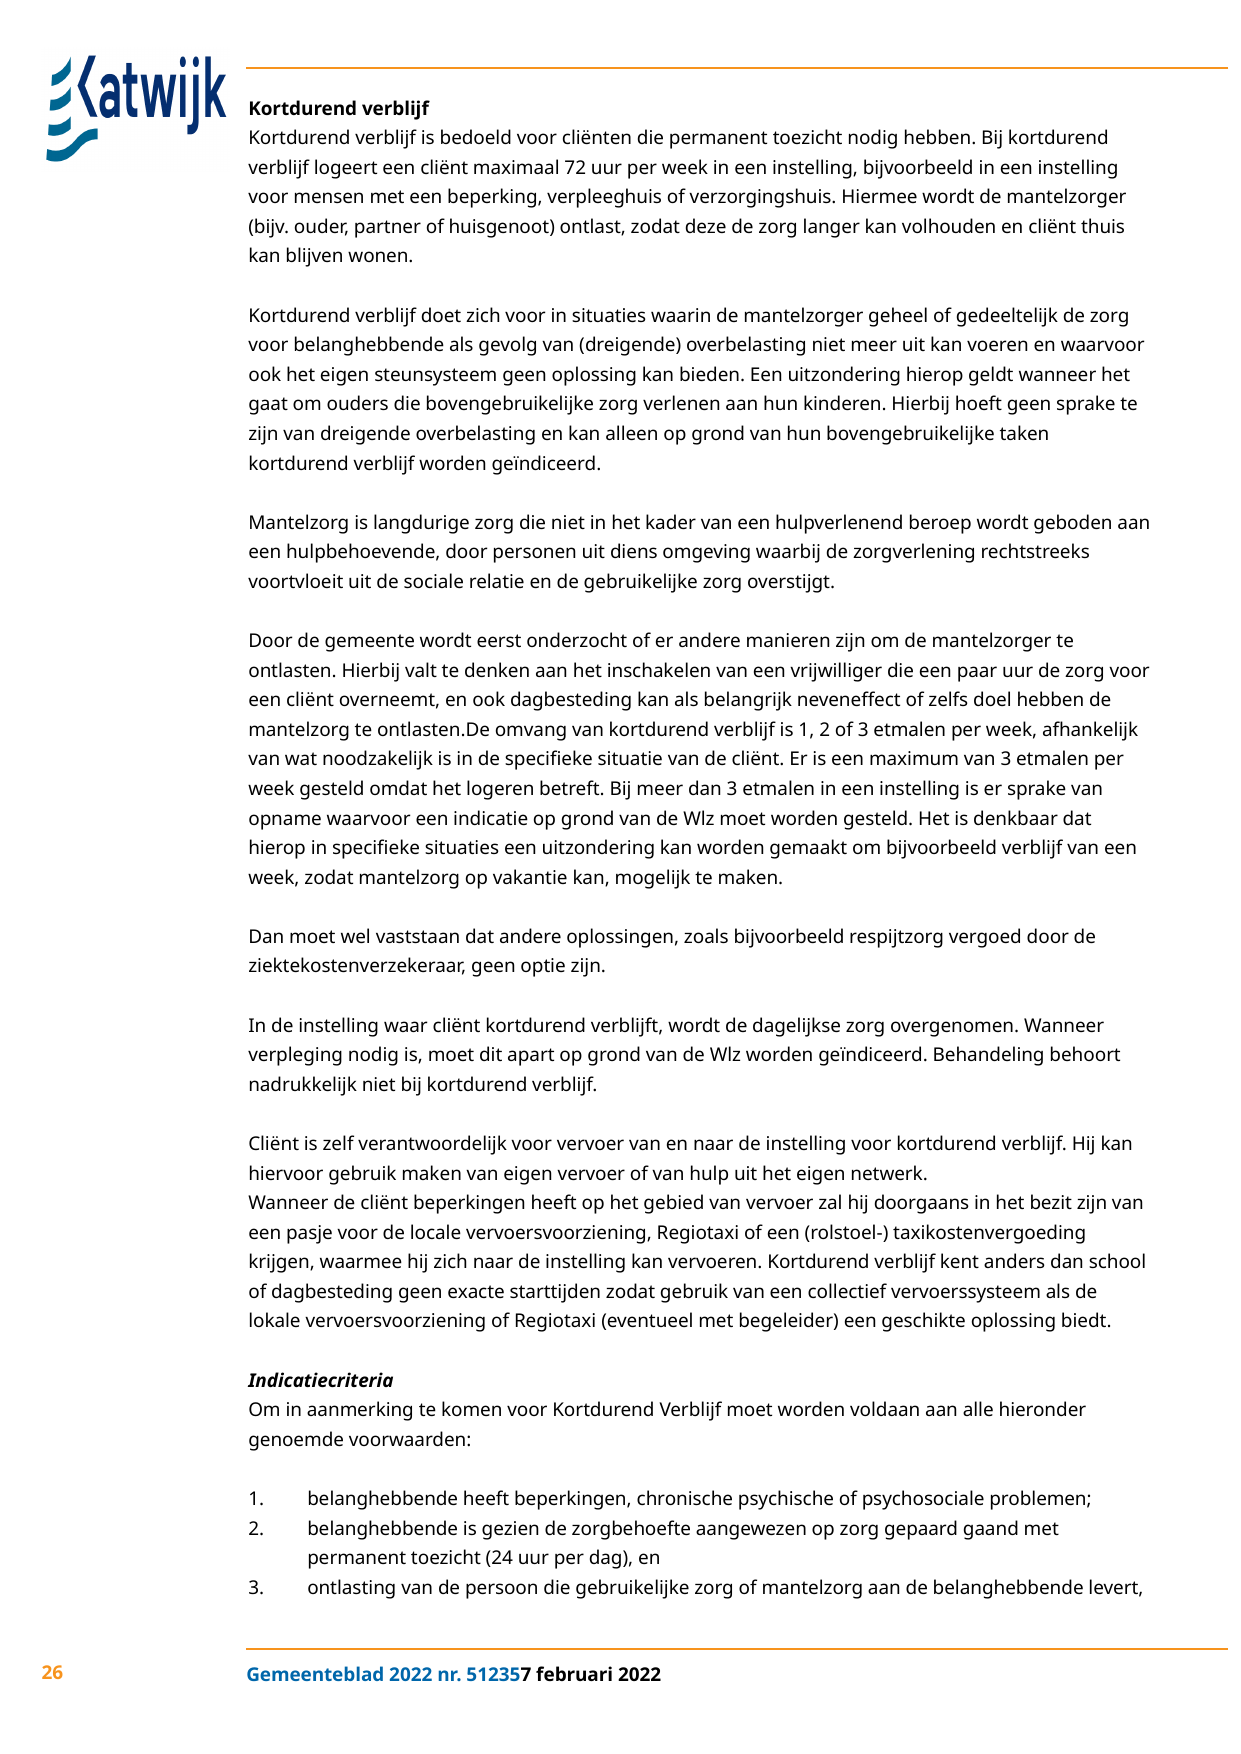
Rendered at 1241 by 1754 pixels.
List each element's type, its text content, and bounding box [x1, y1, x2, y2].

text Door de gemeente wordt eerst onderzocht of er andere manieren zijn om de mantelzorger te ontlasten. Hierbij valt te denken aan het inschakelen van een vrijwilliger die een paar uur de zorg voor een cliënt overneemt, en ook dagbesteding kan als belangrijk neveneffect of zelfs doel hebben de mantelzorg te ontlasten.De omvang van kortdurend verblijf is 1, 2 of 3 etmalen per week, afhankelijk van wat noodzakelijk is in de specifieke situatie van de cliënt. Er is een maximum van 3 etmalen per week gesteld omdat het logeren betreft. Bij meer dan 3 etmalen in een instelling is er sprake van opname waarvoor een indicatie op grond van de Wlz moet worden gesteld. Het is denkbaar dat hierop in specifieke situaties een uitzondering kan worden gemaakt om bijvoorbeeld verblijf van een week, zodat mantelzorg op vakantie kan, mogelijk te maken. [248, 627, 1152, 890]
text Cliënt is zelf verantwoordelijk voor vervoer van en naar de instelling voor kortdurend verblijf. Hij kan hiervoor gebruik maken van eigen vervoer of van hulp uit het eigen netwerk. [248, 1130, 1152, 1186]
picture [41, 47, 231, 172]
text Kortdurend verblijf [248, 95, 1152, 121]
text Kortdurend verblijf is bedoeld voor cliënten die permanent toezicht nodig hebben. Bij kortdurend verblijf logeert een cliënt maximaal 72 uur per week in een instelling, bijvoorbeeld in een instelling voor mensen met een beperking, verpleeghuis of verzorgingshuis. Hiermee wordt de mantelzorger (bijv. ouder, partner of huisgenoot) ontlast, zodat deze de zorg langer kan volhouden en cliënt thuis kan blijven wonen. [248, 124, 1152, 268]
text Indicatiecriteria [248, 1367, 1152, 1393]
text Wanneer de cliënt beperkingen heeft op het gebied van vervoer zal hij doorgaans in het bezit zijn van een pasje voor de locale vervoersvoorziening, Regiotaxi of een (rolstoel-) taxikostenvergoeding krijgen, waarmee hij zich naar de instelling kan vervoeren. Kortdurend verblijf kent anders dan school of dagbesteding geen exacte starttijden zodat gebruik van een collectief vervoerssysteem als de lokale vervoersvoorziening of Regiotaxi (eventueel met begeleider) een geschikte oplossing biedt. [248, 1189, 1152, 1333]
text Kortdurend verblijf doet zich voor in situaties waarin de mantelzorger geheel of gedeeltelijk de zorg voor belanghebbende als gevolg van (dreigende) overbelasting niet meer uit kan voeren en waarvoor ook het eigen steunsysteem geen oplossing kan bieden. Een uitzondering hierop geldt wanneer het gaat om ouders die bovengebruikelijke zorg verlenen aan hun kinderen. Hierbij hoeft geen sprake te zijn van dreigende overbelasting en kan alleen op grond van hun bovengebruikelijke taken kortdurend verblijf worden geïndiceerd. [248, 302, 1152, 476]
text Dan moet wel vaststaan dat andere oplossingen, zoals bijvoorbeeld respijtzorg vergoed door de ziektekostenverzekeraar, geen optie zijn. [248, 923, 1152, 978]
list belanghebbende heeft beperkingen, chronische psychische of psychosociale problemen; [248, 1485, 1152, 1511]
text Mantelzorg is langdurige zorg die niet in het kader van een hulpverlenend beroep wordt geboden aan een hulpbehoevende, door personen uit diens omgeving waarbij de zorgverlening rechtstreeks voortvloeit uit de sociale relatie en de gebruikelijke zorg overstijgt. [248, 509, 1152, 594]
list belanghebbende is gezien de zorgbehoefte aangewezen op zorg gepaard gaand met permanent toezicht (24 uur per dag), en [248, 1515, 1152, 1570]
text Om in aanmerking te komen voor Kortdurend Verblijf moet worden voldaan aan alle hieronder genoemde voorwaarden: [248, 1396, 1152, 1452]
list ontlasting van de persoon die gebruikelijke zorg of mantelzorg aan de belanghebbende levert, [248, 1574, 1152, 1600]
text In de instelling waar cliënt kortdurend verblijft, wordt de dagelijkse zorg overgenomen. Wanneer verpleging nodig is, moet dit apart op grond van de Wlz worden geïndiceerd. Behandeling behoort nadrukkelijk niet bij kortdurend verblijf. [248, 1012, 1152, 1097]
